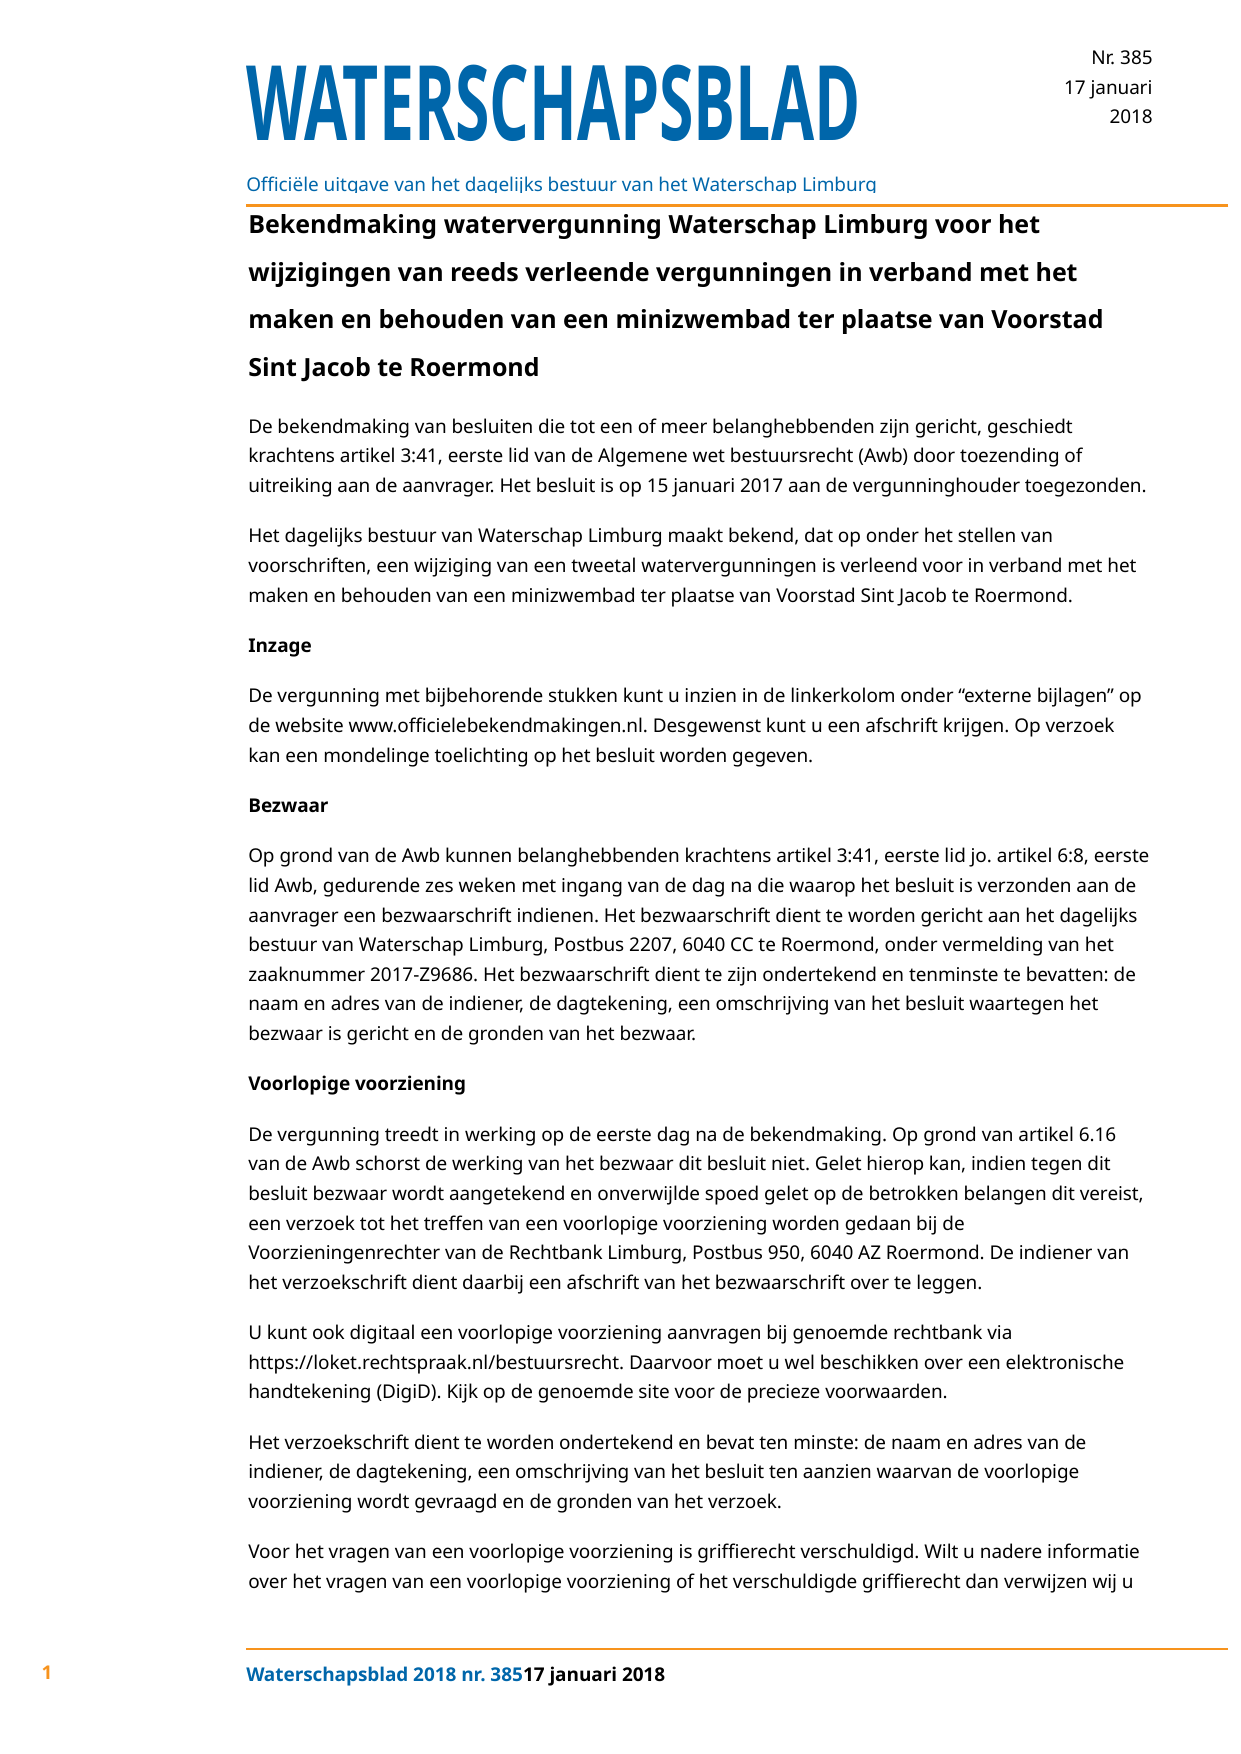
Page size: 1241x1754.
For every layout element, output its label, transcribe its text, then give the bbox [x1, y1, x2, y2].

text Bezwaar [248, 792, 1152, 818]
text U kunt ook digitaal een voorlopige voorziening aanvragen bij genoemde rechtbank via https://loket.rechtspraak.nl/bestuursrecht. Daarvoor moet u wel beschikken over een elektronische handtekening (DigiD). Kijk op de genoemde site voor de precieze voorwaarden. [248, 1319, 1152, 1404]
text Het dagelijks bestuur van Waterschap Limburg maakt bekend, dat op onder het stellen van voorschriften, een wijziging van een tweetal watervergunningen is verleend voor in verband met het maken en behouden van een minizwembad ter plaatse van Voorstad Sint Jacob te Roermond. [248, 523, 1152, 608]
picture [41, 47, 231, 172]
text Voorlopige voorziening [248, 1071, 1152, 1096]
text Het verzoekschrift dient te worden ondertekend en bevat ten minste: de naam en adres van de indiener, de dagtekening, een omschrijving van het besluit ten aanzien waarvan de voorlopige voorziening wordt gevraagd en de gronden van het verzoek. [248, 1429, 1152, 1514]
text Op grond van de Awb kunnen belanghebbenden krachtens artikel 3:41, eerste lid jo. artikel 6:8, eerste lid Awb, gedurende zes weken met ingang van de dag na die waarop het besluit is verzonden aan de aanvrager een bezwaarschrift indienen. Het bezwaarschrift dient te worden gericht aan het dagelijks bestuur van Waterschap Limburg, Postbus 2207, 6040 CC te Roermond, onder vermelding van het zaaknummer 2017-Z9686. Het bezwaarschrift dient te zijn ondertekend en tenminste te bevatten: de naam en adres van de indiener, de dagtekening, een omschrijving van het besluit waartegen het bezwaar is gericht en de gronden van het bezwaar. [248, 843, 1152, 1046]
text De vergunning treedt in werking op de eerste dag na de bekendmaking. Op grond van artikel 6.16 van de Awb schorst de werking van het bezwaar dit besluit niet. Gelet hierop kan, indien tegen dit besluit bezwaar wordt aangetekend en onverwijlde spoed gelet op de betrokken belangen dit vereist, een verzoek tot het treffen van een voorlopige voorziening worden gedaan bij de Voorzieningenrechter van de Rechtbank Limburg, Postbus 950, 6040 AZ Roermond. De indiener van het verzoekschrift dient daarbij een afschrift van het bezwaarschrift over te leggen. [248, 1121, 1152, 1295]
text Bekendmaking watervergunning Waterschap Limburg voor het wijzigingen van reeds verleende vergunningen in verband met het maken en behouden van een minizwembad ter plaatse van Voorstad Sint Jacob te Roermond [248, 207, 1152, 384]
text De vergunning met bijbehorende stukken kunt u inzien in de linkerkolom onder “externe bijlagen” op de website www.officielebekendmakingen.nl. Desgewenst kunt u een afschrift krijgen. Op verzoek kan een mondelinge toelichting op het besluit worden gegeven. [248, 683, 1152, 768]
text De bekendmaking van besluiten die tot een of meer belanghebbenden zijn gericht, geschiedt krachtens artikel 3:41, eerste lid van de Algemene wet bestuursrecht (Awb) door toezending of uitreiking aan de aanvrager. Het besluit is op 15 januari 2017 aan de vergunninghouder toegezonden. [248, 413, 1152, 498]
text Voor het vragen van een voorlopige voorziening is griffierecht verschuldigd. Wilt u nadere informatie over het vragen van een voorlopige voorziening of het verschuldigde griffierecht dan verwijzen wij u [248, 1538, 1152, 1594]
text Inzage [248, 632, 1152, 658]
